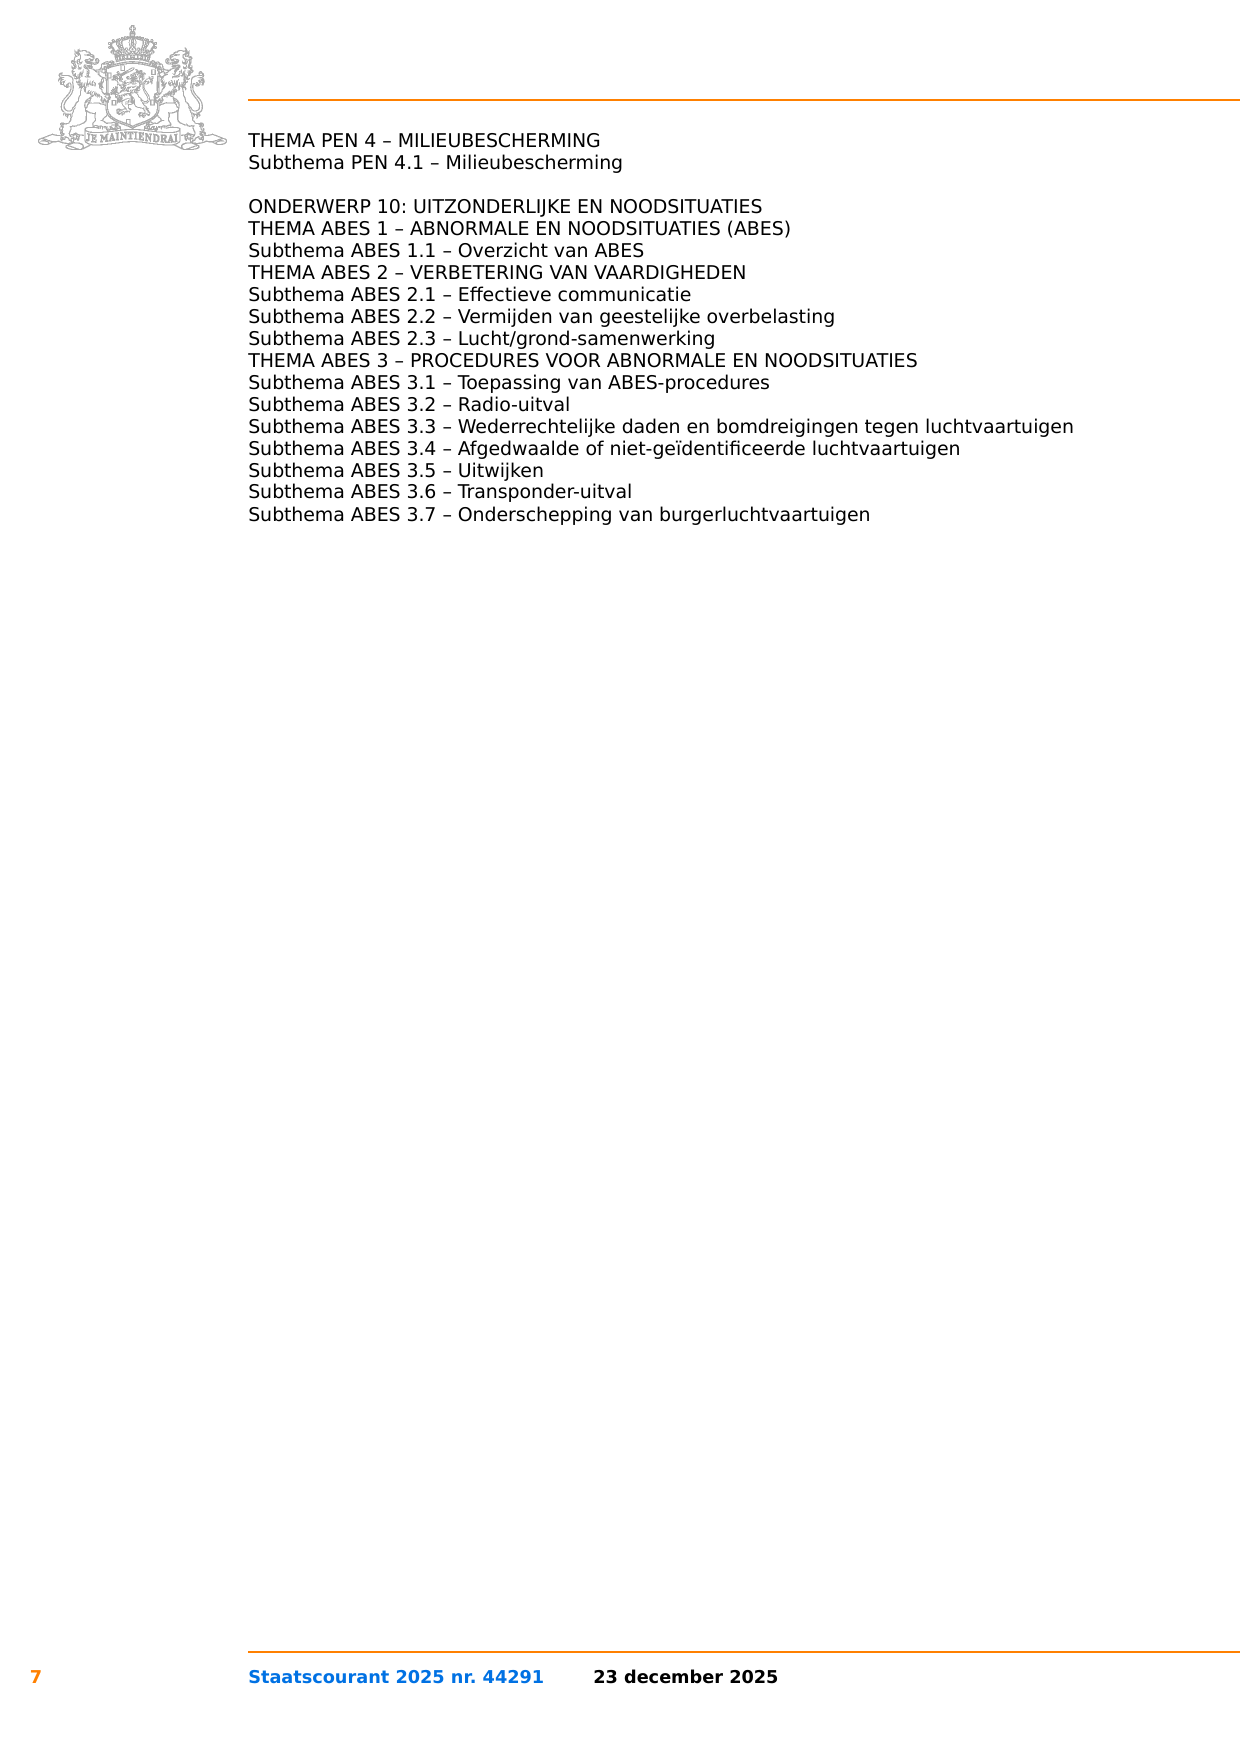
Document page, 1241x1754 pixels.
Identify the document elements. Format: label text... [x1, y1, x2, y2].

text Subthema ABES 3.3 – Wederrechtelijke daden en bomdreigingen tegen luchtvaartuigen [248, 416, 1163, 437]
text Subthema ABES 3.5 – Uitwijken [248, 459, 1163, 481]
text THEMA ABES 2 – VERBETERING VAN VAARDIGHEDEN [248, 262, 1163, 284]
text THEMA ABES 1 – ABNORMALE EN NOODSITUATIES (ABES) [248, 218, 1163, 240]
text Subthema ABES 3.2 – Radio-uitval [248, 393, 1163, 416]
text THEMA ABES 3 – PROCEDURES VOOR ABNORMALE EN NOODSITUATIES [248, 349, 1163, 372]
text Subthema PEN 4.1 – Milieubescherming [248, 152, 1163, 174]
text Subthema ABES 2.2 – Vermijden van geestelijke overbelasting [248, 306, 1163, 328]
text Subthema ABES 2.3 – Lucht/grond-samenwerking [248, 328, 1163, 349]
text THEMA PEN 4 – MILIEUBESCHERMING [248, 130, 1163, 152]
text Subthema ABES 3.6 – Transponder-uitval [248, 481, 1163, 503]
text Subthema ABES 3.4 – Afgedwaalde of niet-geïdentificeerde luchtvaartuigen [248, 437, 1163, 459]
text Subthema ABES 3.1 – Toepassing van ABES-procedures [248, 372, 1163, 393]
text Subthema ABES 1.1 – Overzicht van ABES [248, 240, 1163, 262]
text Subthema ABES 3.7 – Onderschepping van burgerluchtvaartuigen [248, 503, 1163, 525]
text ONDERWERP 10: UITZONDERLIJKE EN NOODSITUATIES [248, 196, 1163, 218]
text Subthema ABES 2.1 – Effectieve communicatie [248, 284, 1163, 306]
picture [38, 25, 227, 150]
